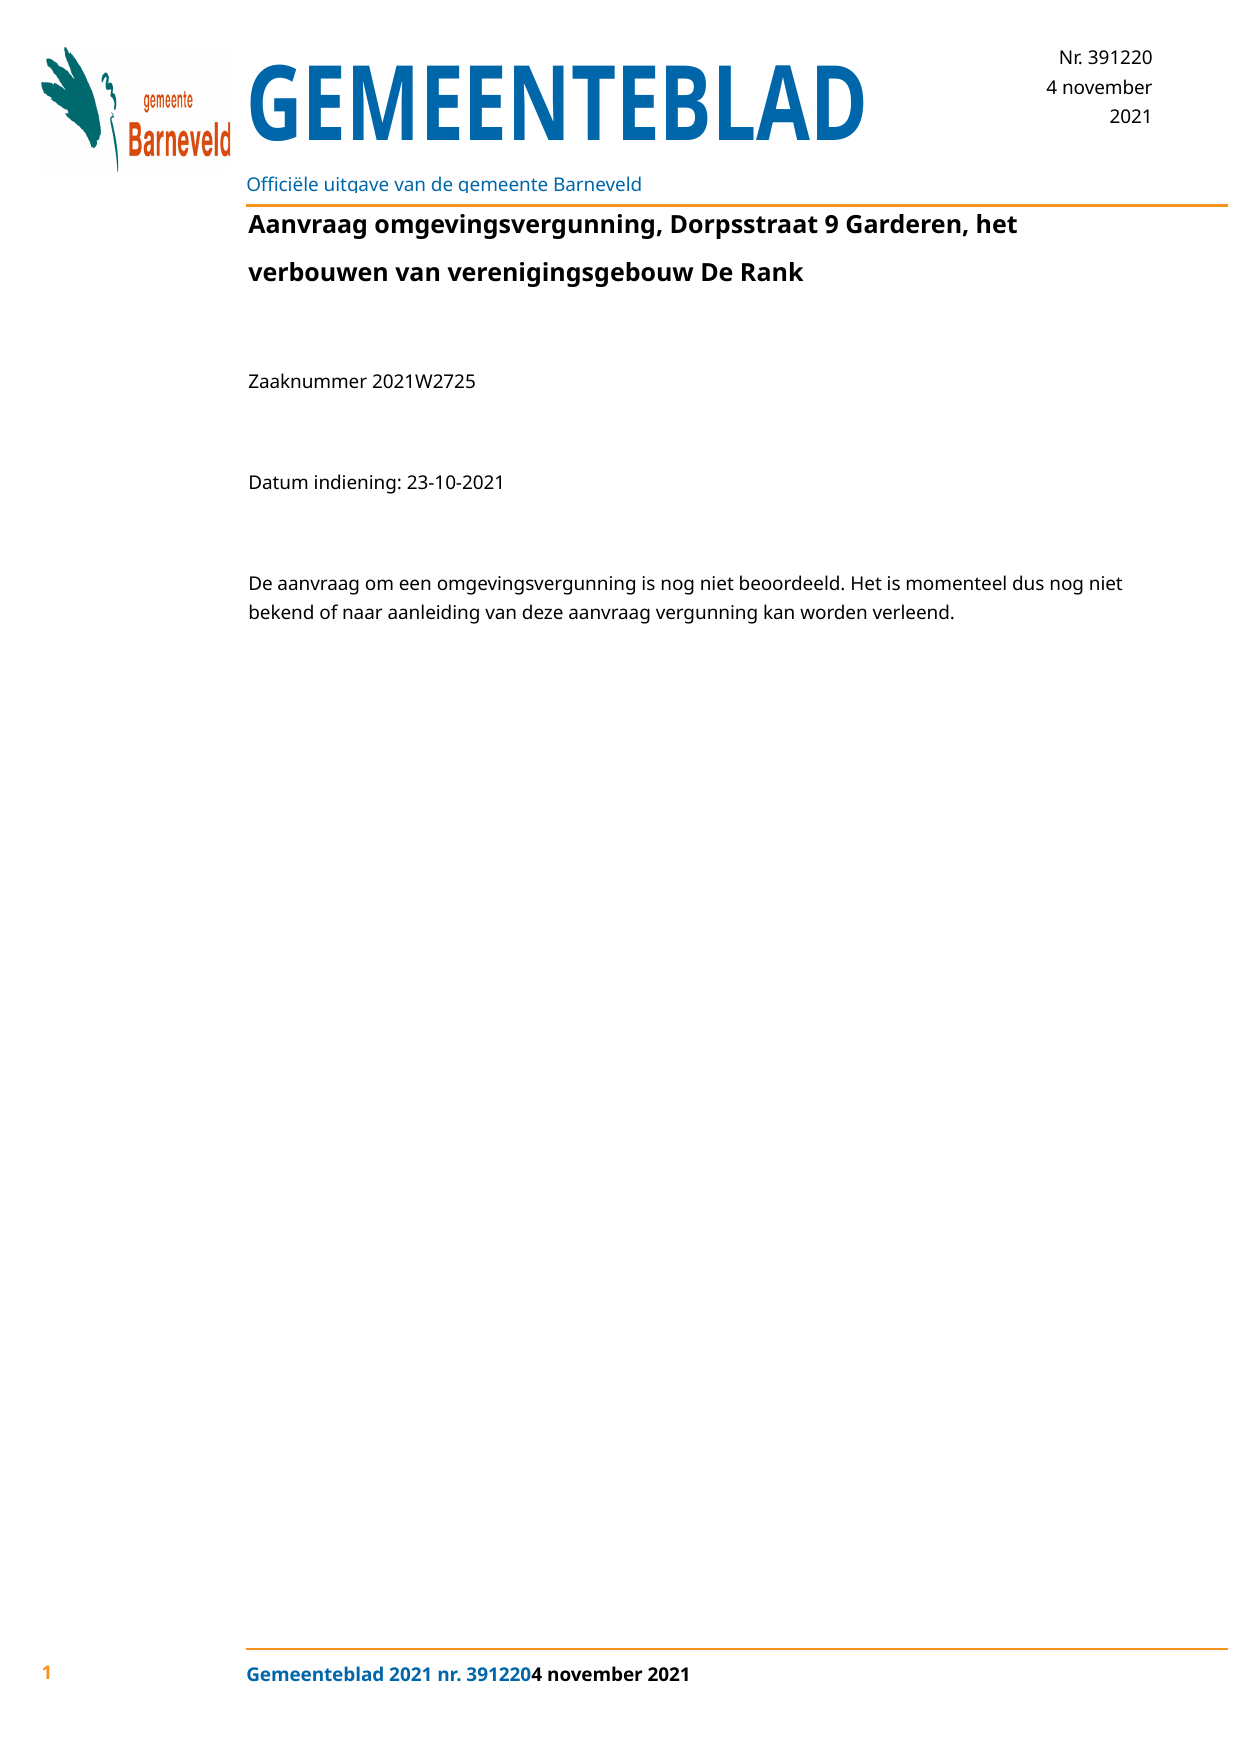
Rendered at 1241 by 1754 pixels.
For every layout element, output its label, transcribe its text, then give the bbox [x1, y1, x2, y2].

text Aanvraag omgevingsvergunning, Dorpsstraat 9 Garderen, het verbouwen van verenigingsgebouw De Rank [248, 207, 1152, 288]
text De aanvraag om een omgevingsvergunning is nog niet beoordeeld. Het is momenteel dus nog niet bekend of naar aanleiding van deze aanvraag vergunning kan worden verleend. [248, 570, 1152, 625]
text Datum indiening: 23-10-2021 [248, 469, 1152, 495]
text Zaaknummer 2021W2725 [248, 368, 1152, 394]
picture [41, 47, 231, 172]
